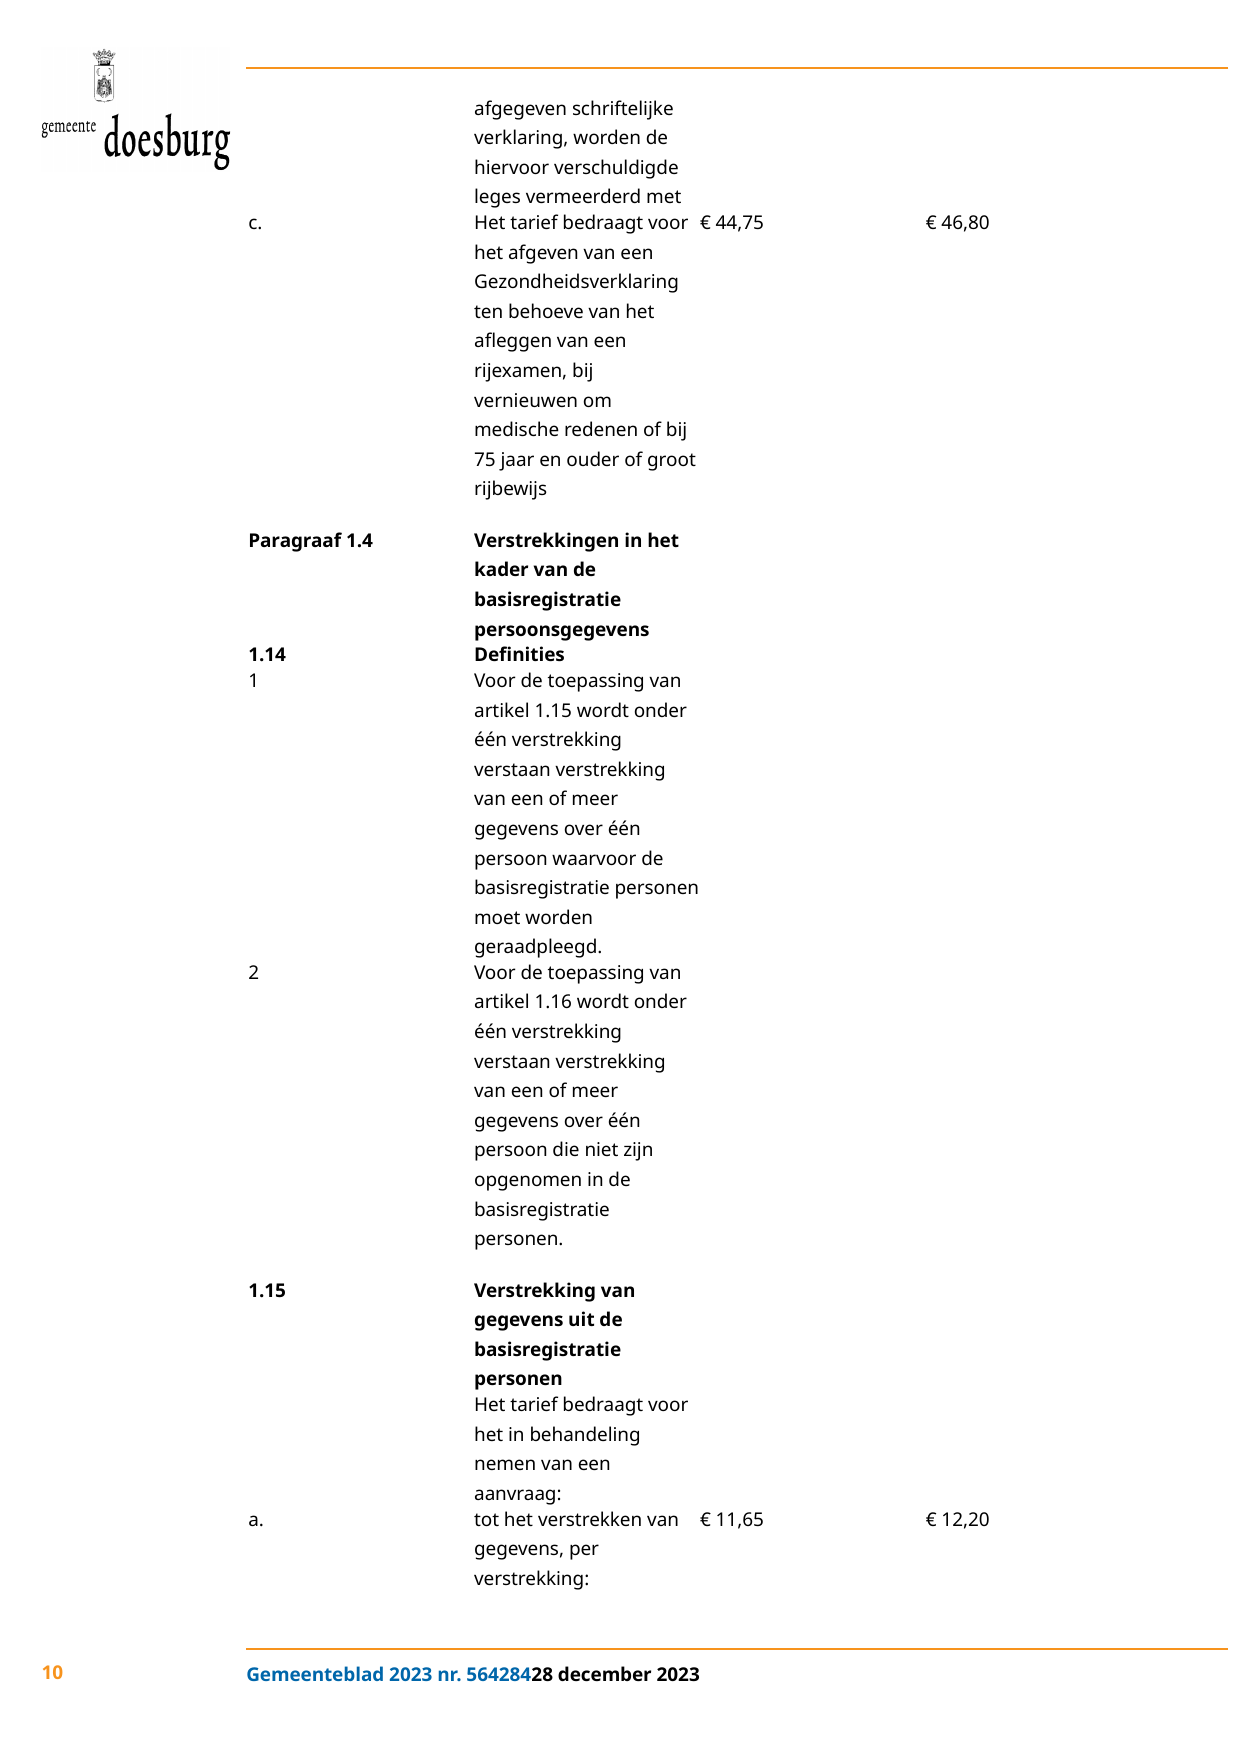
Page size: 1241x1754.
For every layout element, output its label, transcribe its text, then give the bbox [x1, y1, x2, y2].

table_cell afgegeven schriftelijke verklaring, worden de hiervoor verschuldigde leges vermeerderd met [474, 95, 700, 209]
table_cell [700, 501, 926, 527]
table_cell [926, 501, 1152, 527]
table_cell [700, 527, 926, 641]
table_cell [700, 1391, 926, 1506]
table_cell [700, 95, 926, 209]
table_cell [700, 641, 926, 667]
table_cell € 44,75 [700, 209, 926, 501]
table_cell [474, 1251, 700, 1277]
table_cell tot het verstrekken van gegevens, per verstrekking: [474, 1506, 700, 1591]
table_cell Verstrekkingen in het kader van de basisregistratie persoonsgegevens [474, 527, 700, 641]
table_cell Definities [474, 641, 700, 667]
table_cell [700, 1251, 926, 1277]
table_cell Verstrekking van gegevens uit de basisregistratie personen [474, 1277, 700, 1391]
table_cell 1.15 [248, 1277, 474, 1391]
table_cell [474, 501, 700, 527]
table_cell [700, 667, 926, 959]
table_cell 1 [248, 667, 474, 959]
picture [41, 47, 231, 172]
table_cell 2 [248, 959, 474, 1251]
table_cell Paragraaf 1.4 [248, 527, 474, 641]
table_cell [926, 641, 1152, 667]
table_cell Voor de toepassing van artikel 1.16 wordt onder één verstrekking verstaan verstrekking van een of meer gegevens over één persoon die niet zijn opgenomen in de basisregistratie personen. [474, 959, 700, 1251]
table_cell [926, 667, 1152, 959]
table_cell Voor de toepassing van artikel 1.15 wordt onder één verstrekking verstaan verstrekking van een of meer gegevens over één persoon waarvoor de basisregistratie personen moet worden geraadpleegd. [474, 667, 700, 959]
table_cell [248, 1391, 474, 1506]
table_cell [248, 1251, 474, 1277]
table_cell € 11,65 [700, 1506, 926, 1591]
table_cell [926, 959, 1152, 1251]
table_cell [926, 1251, 1152, 1277]
table_cell [926, 527, 1152, 641]
table_cell [700, 959, 926, 1251]
table_cell 1.14 [248, 641, 474, 667]
table_cell a. [248, 1506, 474, 1591]
table_cell € 12,20 [926, 1506, 1152, 1591]
table_cell [926, 1277, 1152, 1391]
table_cell Het tarief bedraagt voor het afgeven van een Gezondheidsverklaring ten behoeve van het afleggen van een rijexamen, bij vernieuwen om medische redenen of bij 75 jaar en ouder of groot rijbewijs [474, 209, 700, 501]
table_cell € 46,80 [926, 209, 1152, 501]
table_cell [700, 1277, 926, 1391]
table_cell c. [248, 209, 474, 501]
table_cell [248, 95, 474, 209]
table_cell [926, 1391, 1152, 1506]
table_cell Het tarief bedraagt voor het in behandeling nemen van een aanvraag: [474, 1391, 700, 1506]
table_cell [248, 501, 474, 527]
table_cell [926, 95, 1152, 209]
